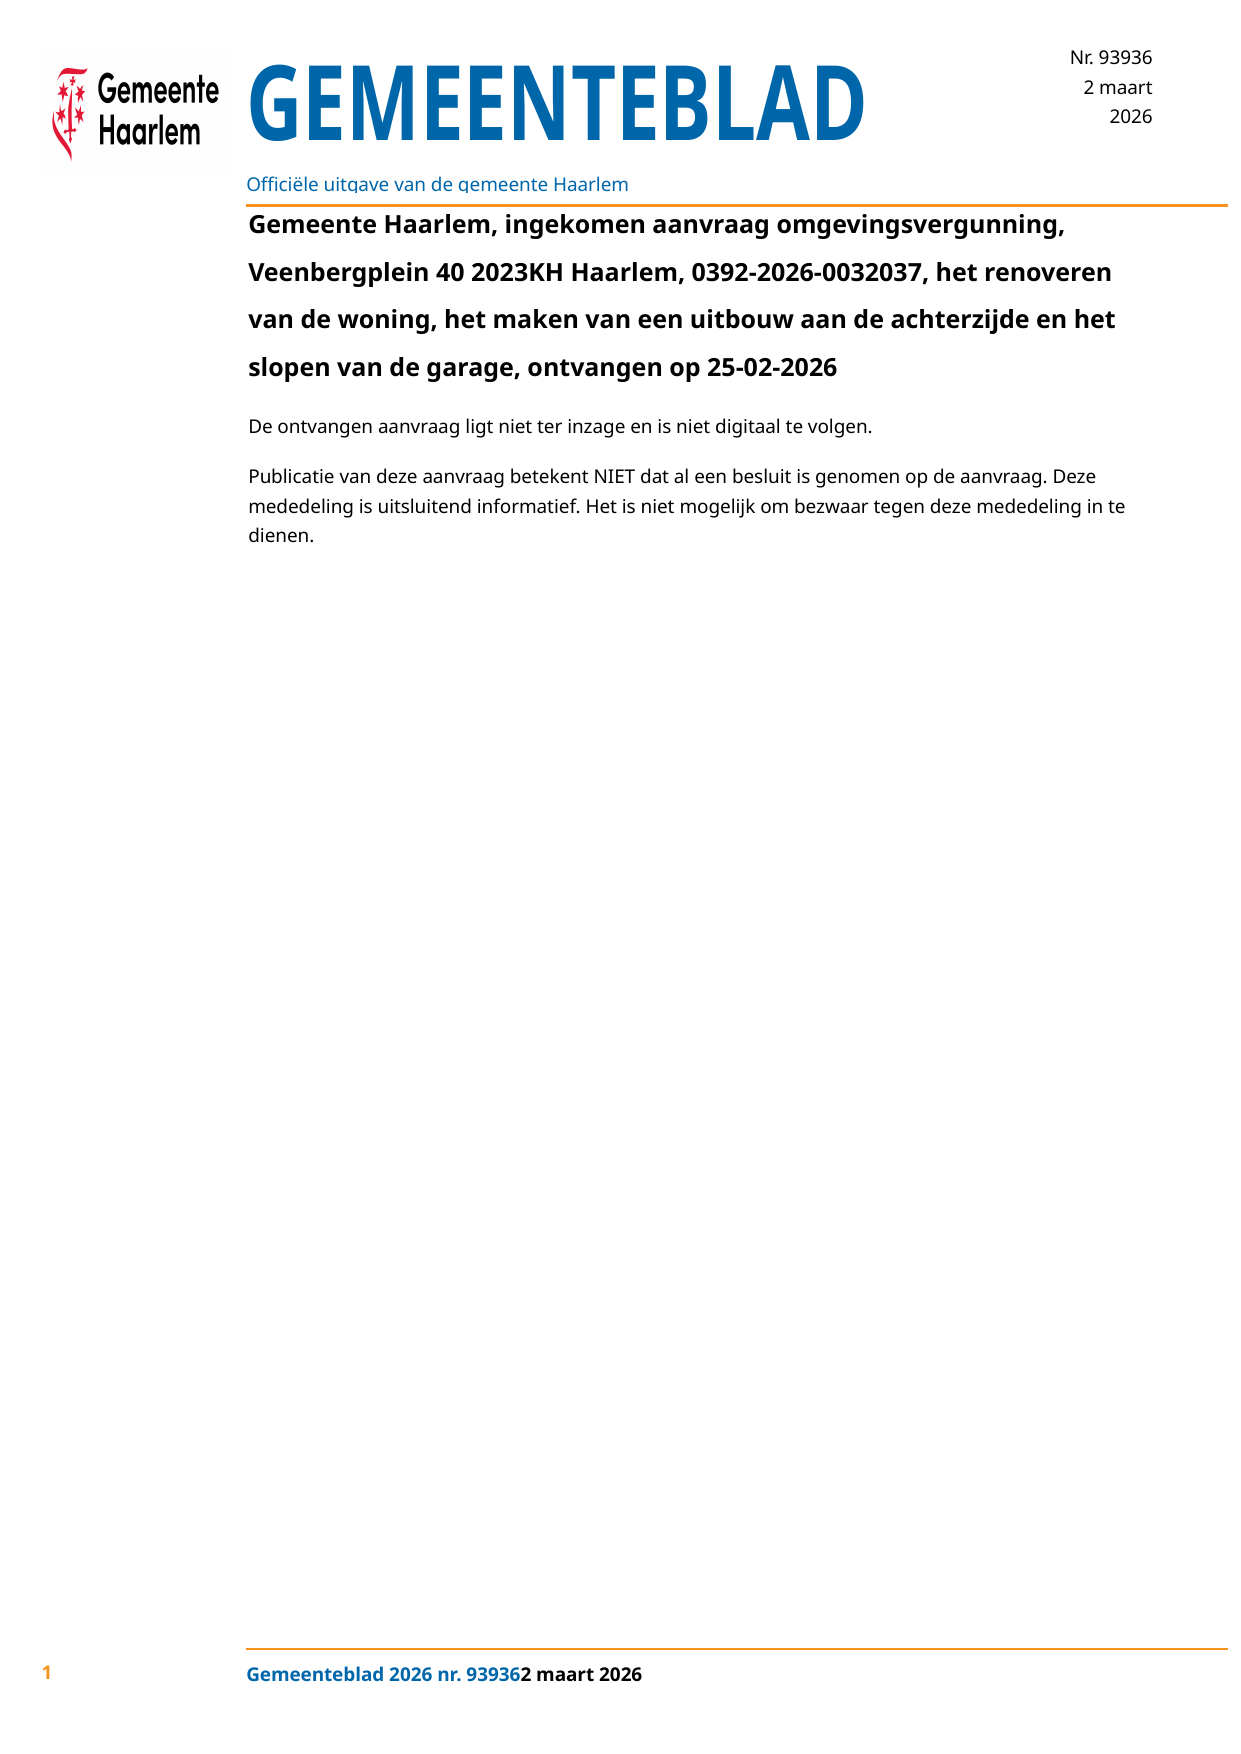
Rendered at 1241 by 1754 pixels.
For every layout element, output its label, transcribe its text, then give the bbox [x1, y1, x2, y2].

text Publicatie van deze aanvraag betekent NIET dat al een besluit is genomen op de aanvraag. Deze mededeling is uitsluitend informatief. Het is niet mogelijk om bezwaar tegen deze mededeling in te dienen. [248, 463, 1152, 548]
picture [41, 47, 231, 172]
text De ontvangen aanvraag ligt niet ter inzage en is niet digitaal te volgen. [248, 413, 1152, 439]
text Gemeente Haarlem, ingekomen aanvraag omgevingsvergunning, Veenbergplein 40 2023KH Haarlem, 0392-2026-0032037, het renoveren van de woning, het maken van een uitbouw aan de achterzijde en het slopen van de garage, ontvangen op 25-02-2026 [248, 207, 1152, 384]
